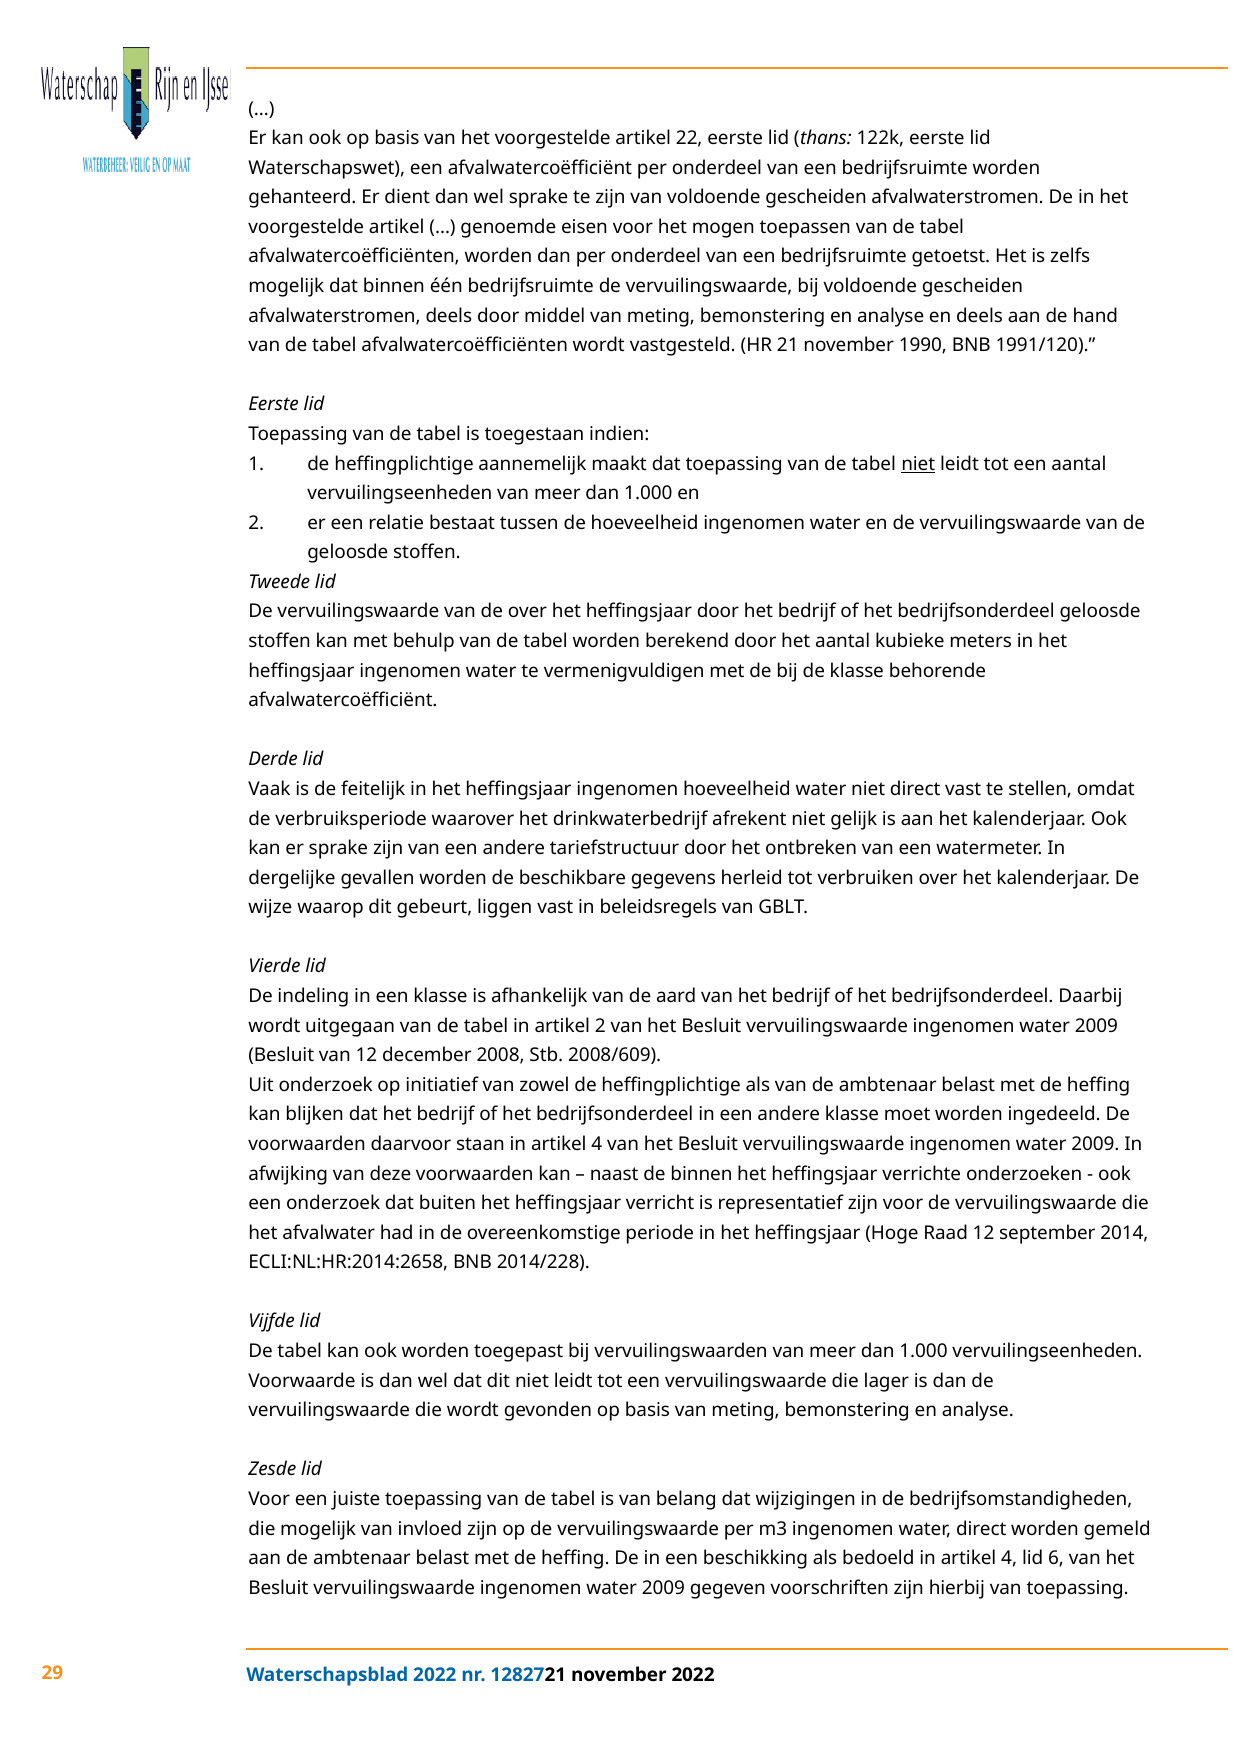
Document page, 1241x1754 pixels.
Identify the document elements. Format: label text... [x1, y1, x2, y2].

text (…) [248, 95, 1152, 121]
text Vijfde lid [248, 1308, 1152, 1333]
text Uit onderzoek op initiatief van zowel de heffingplichtige als van de ambtenaar belast met de heffing kan blijken dat het bedrijf of het bedrijfsonderdeel in een andere klasse moet worden ingedeeld. De voorwaarden daarvoor staan in artikel 4 van het Besluit vervuilingswaarde ingenomen water 2009. In afwijking van deze voorwaarden kan – naast de binnen het heffingsjaar verrichte onderzoeken - ook een onderzoek dat buiten het heffingsjaar verricht is representatief zijn voor de vervuilingswaarde die het afvalwater had in de overeenkomstige periode in het heffingsjaar (Hoge Raad 12 september 2014, ECLI:NL:HR:2014:2658, BNB 2014/228). [248, 1071, 1152, 1274]
text Zesde lid [248, 1456, 1152, 1481]
picture [41, 47, 231, 172]
text Tweede lid [248, 568, 1152, 594]
text Eerste lid [248, 391, 1152, 416]
text Derde lid [248, 746, 1152, 771]
list er een relatie bestaat tussen de hoeveelheid ingenomen water en de vervuilingswaarde van de geloosde stoffen. [248, 509, 1152, 564]
text Toepassing van de tabel is toegestaan indien: [248, 420, 1152, 446]
text Er kan ook op basis van het voorgestelde artikel 22, eerste lid (thans: 122k, eerste lid Waterschapswet), een afvalwatercoëfficiënt per onderdeel van een bedrijfsruimte worden gehanteerd. Er dient dan wel sprake te zijn van voldoende gescheiden afvalwaterstromen. De in het voorgestelde artikel (…) genoemde eisen voor het mogen toepassen van de tabel afvalwatercoëfficiënten, worden dan per onderdeel van een bedrijfsruimte getoetst. Het is zelfs mogelijk dat binnen één bedrijfsruimte de vervuilingswaarde, bij voldoende gescheiden afvalwaterstromen, deels door middel van meting, bemonstering en analyse en deels aan de hand van de tabel afvalwatercoëfficiënten wordt vastgesteld. (HR 21 november 1990, BNB 1991/120).” [248, 124, 1152, 357]
text De tabel kan ook worden toegepast bij vervuilingswaarden van meer dan 1.000 vervuilingseenheden. Voorwaarde is dan wel dat dit niet leidt tot een vervuilingswaarde die lager is dan de vervuilingswaarde die wordt gevonden op basis van meting, bemonstering en analyse. [248, 1337, 1152, 1422]
text Vierde lid [248, 953, 1152, 978]
text De vervuilingswaarde van de over het heffingsjaar door het bedrijf of het bedrijfsonderdeel geloosde stoffen kan met behulp van de tabel worden berekend door het aantal kubieke meters in het heffingsjaar ingenomen water te vermenigvuldigen met de bij de klasse behorende afvalwatercoëfficiënt. [248, 598, 1152, 712]
text Vaak is de feitelijk in het heffingsjaar ingenomen hoeveelheid water niet direct vast te stellen, omdat de verbruiksperiode waarover het drinkwaterbedrijf afrekent niet gelijk is aan het kalenderjaar. Ook kan er sprake zijn van een andere tariefstructuur door het ontbreken van een watermeter. In dergelijke gevallen worden de beschikbare gegevens herleid tot verbruiken over het kalenderjaar. De wijze waarop dit gebeurt, liggen vast in beleidsregels van GBLT. [248, 775, 1152, 919]
list de heffingplichtige aannemelijk maakt dat toepassing van de tabel niet leidt tot een aantal vervuilingseenheden van meer dan 1.000 en [248, 450, 1152, 505]
text Voor een juiste toepassing van de tabel is van belang dat wijzigingen in de bedrijfsomstandigheden, die mogelijk van invloed zijn op de vervuilingswaarde per m3 ingenomen water, direct worden gemeld aan de ambtenaar belast met de heffing. De in een beschikking als bedoeld in artikel 4, lid 6, van het Besluit vervuilingswaarde ingenomen water 2009 gegeven voorschriften zijn hierbij van toepassing. [248, 1485, 1152, 1600]
text De indeling in een klasse is afhankelijk van de aard van het bedrijf of het bedrijfsonderdeel. Daarbij wordt uitgegaan van de tabel in artikel 2 van het Besluit vervuilingswaarde ingenomen water 2009 (Besluit van 12 december 2008, Stb. 2008/609). [248, 982, 1152, 1067]
